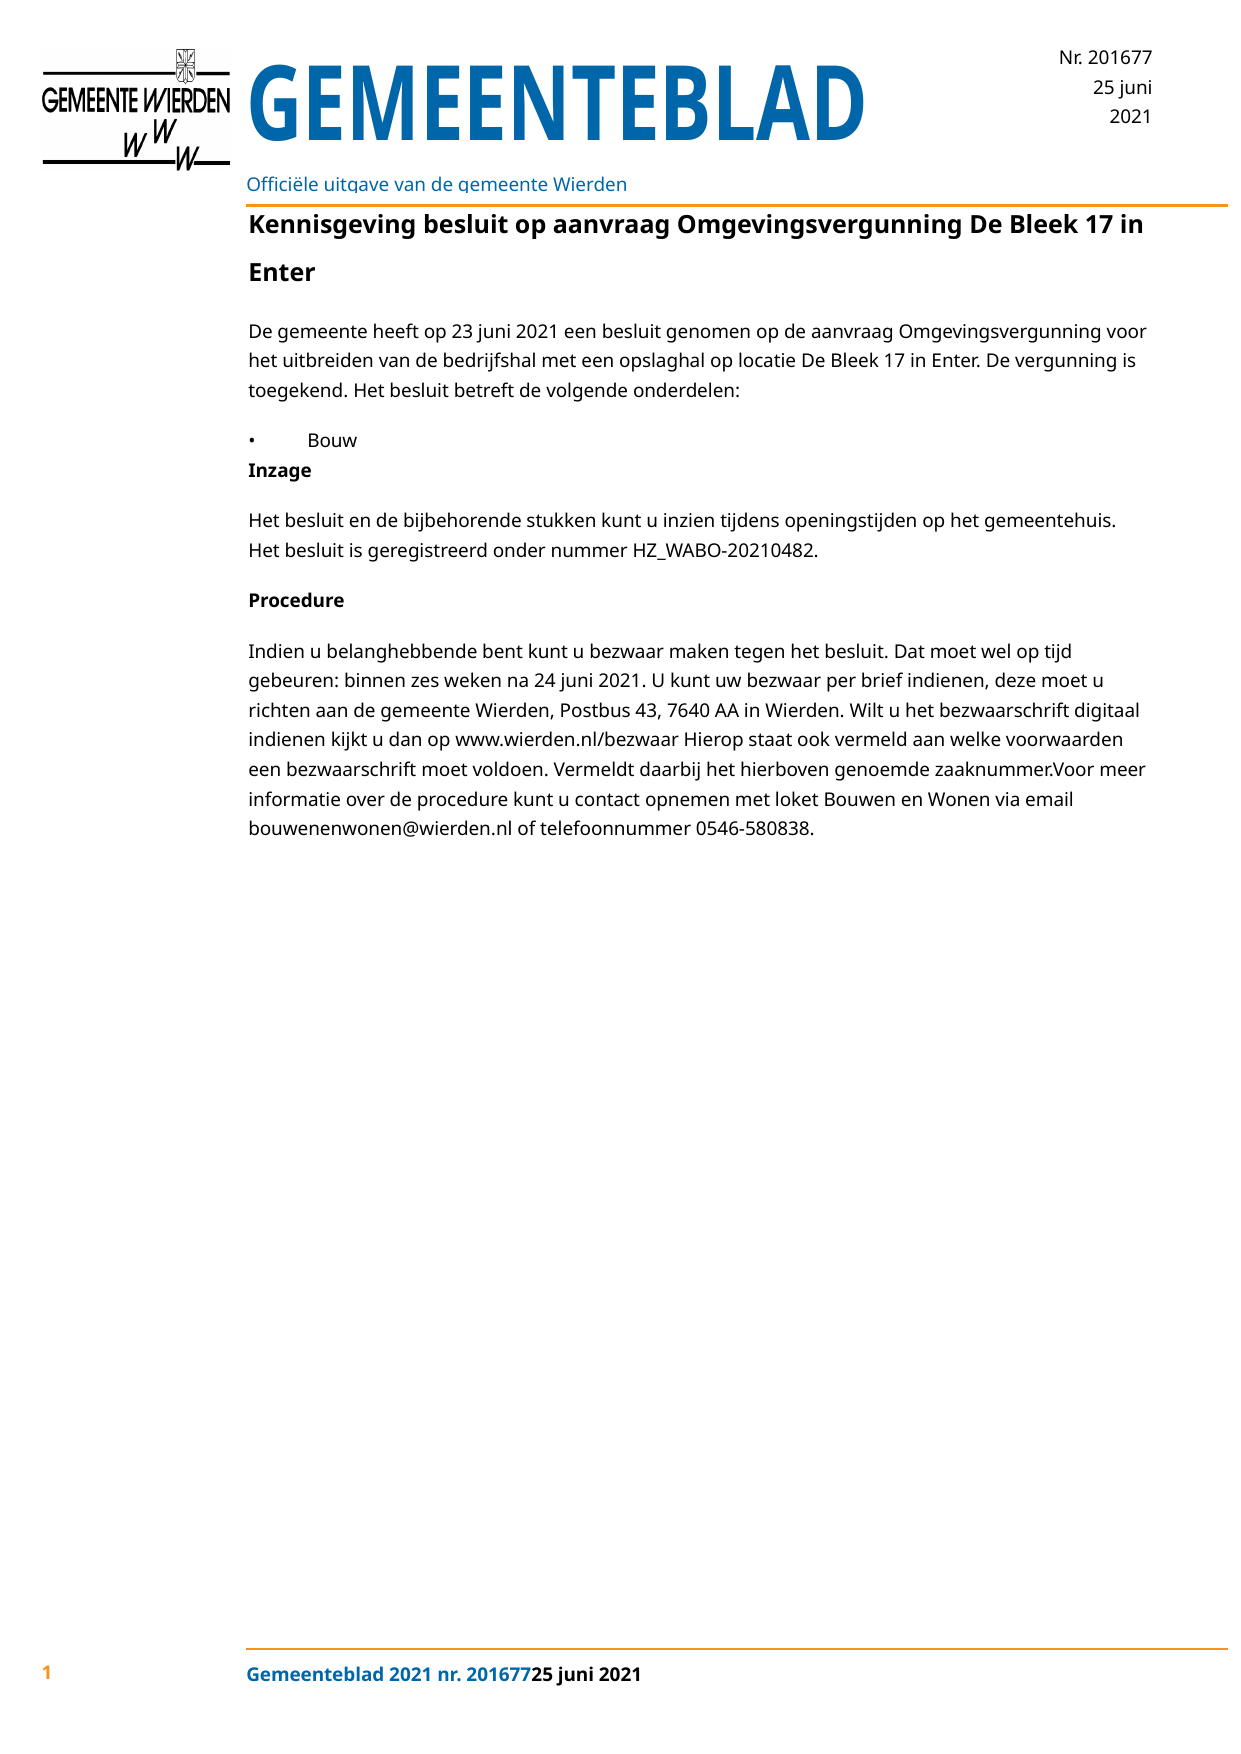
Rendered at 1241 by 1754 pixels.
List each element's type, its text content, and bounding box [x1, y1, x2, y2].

text Inzage [248, 457, 1152, 483]
text De gemeente heeft op 23 juni 2021 een besluit genomen op de aanvraag Omgevingsvergunning voor het uitbreiden van de bedrijfshal met een opslaghal op locatie De Bleek 17 in Enter. De vergunning is toegekend. Het besluit betreft de volgende onderdelen: [248, 318, 1152, 403]
text Kennisgeving besluit op aanvraag Omgevingsvergunning De Bleek 17 in Enter [248, 207, 1152, 288]
list Bouw [248, 427, 1152, 453]
picture [41, 47, 231, 172]
text Procedure [248, 587, 1152, 613]
text Het besluit en de bijbehorende stukken kunt u inzien tijdens openingstijden op het gemeentehuis. Het besluit is geregistreerd onder nummer HZ_WABO-20210482. [248, 507, 1152, 563]
text Indien u belanghebbende bent kunt u bezwaar maken tegen het besluit. Dat moet wel op tijd gebeuren: binnen zes weken na 24 juni 2021. U kunt uw bezwaar per brief indienen, deze moet u richten aan de gemeente Wierden, Postbus 43, 7640 AA in Wierden. Wilt u het bezwaarschrift digitaal indienen kijkt u dan op www.wierden.nl/bezwaar Hierop staat ook vermeld aan welke voorwaarden een bezwaarschrift moet voldoen. Vermeldt daarbij het hierboven genoemde zaaknummer.Voor meer informatie over de procedure kunt u contact opnemen met loket Bouwen en Wonen via email bouwenenwonen@wierden.nl of telefoonnummer 0546-580838. [248, 638, 1152, 841]
